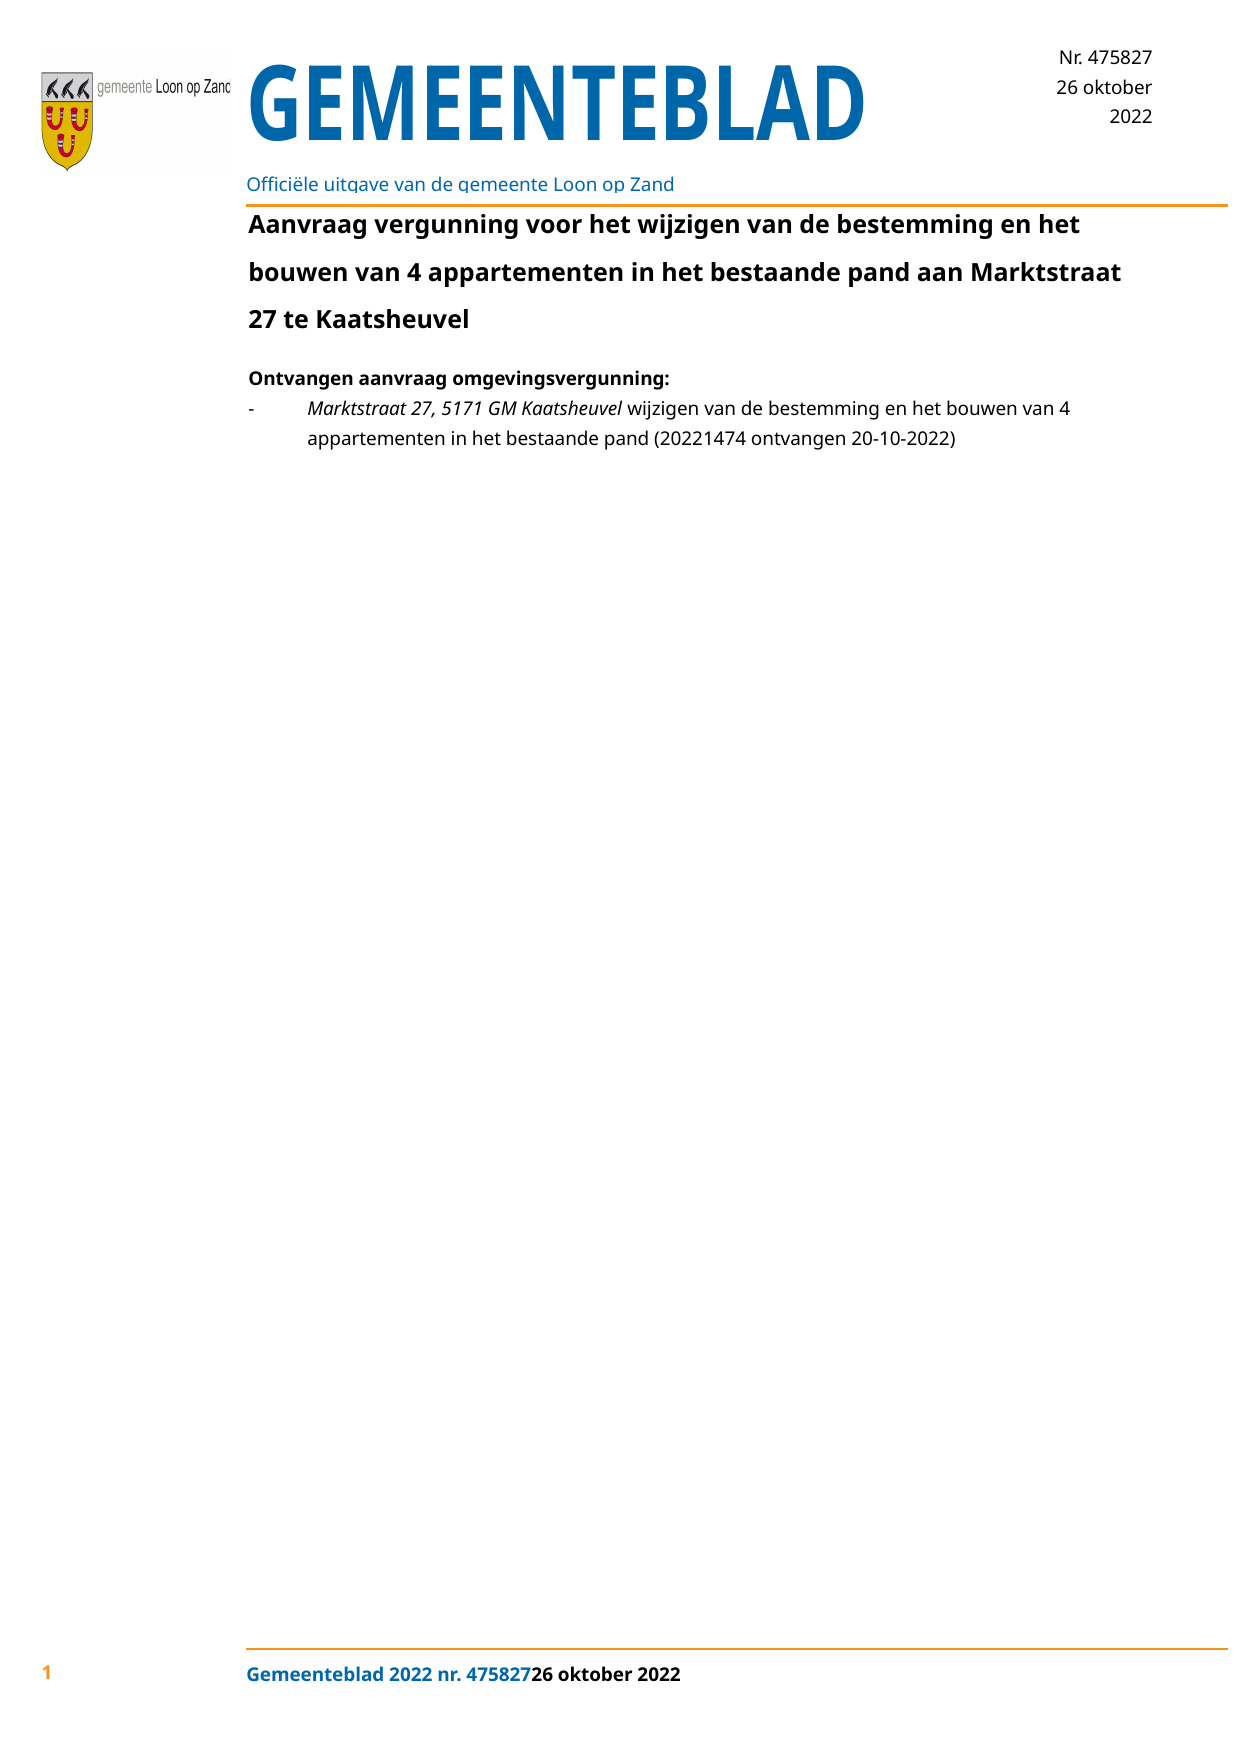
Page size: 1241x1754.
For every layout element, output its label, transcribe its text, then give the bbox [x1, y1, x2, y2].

list Marktstraat 27, 5171 GM Kaatsheuvel wijzigen van de bestemming en het bouwen van 4 appartementen in het bestaande pand (20221474 ontvangen 20-10-2022) [248, 395, 1152, 450]
text Aanvraag vergunning voor het wijzigen van de bestemming en het bouwen van 4 appartementen in het bestaande pand aan Marktstraat 27 te Kaatsheuvel [248, 207, 1152, 336]
text Ontvangen aanvraag omgevingsvergunning: [248, 366, 1152, 391]
picture [41, 47, 231, 172]
